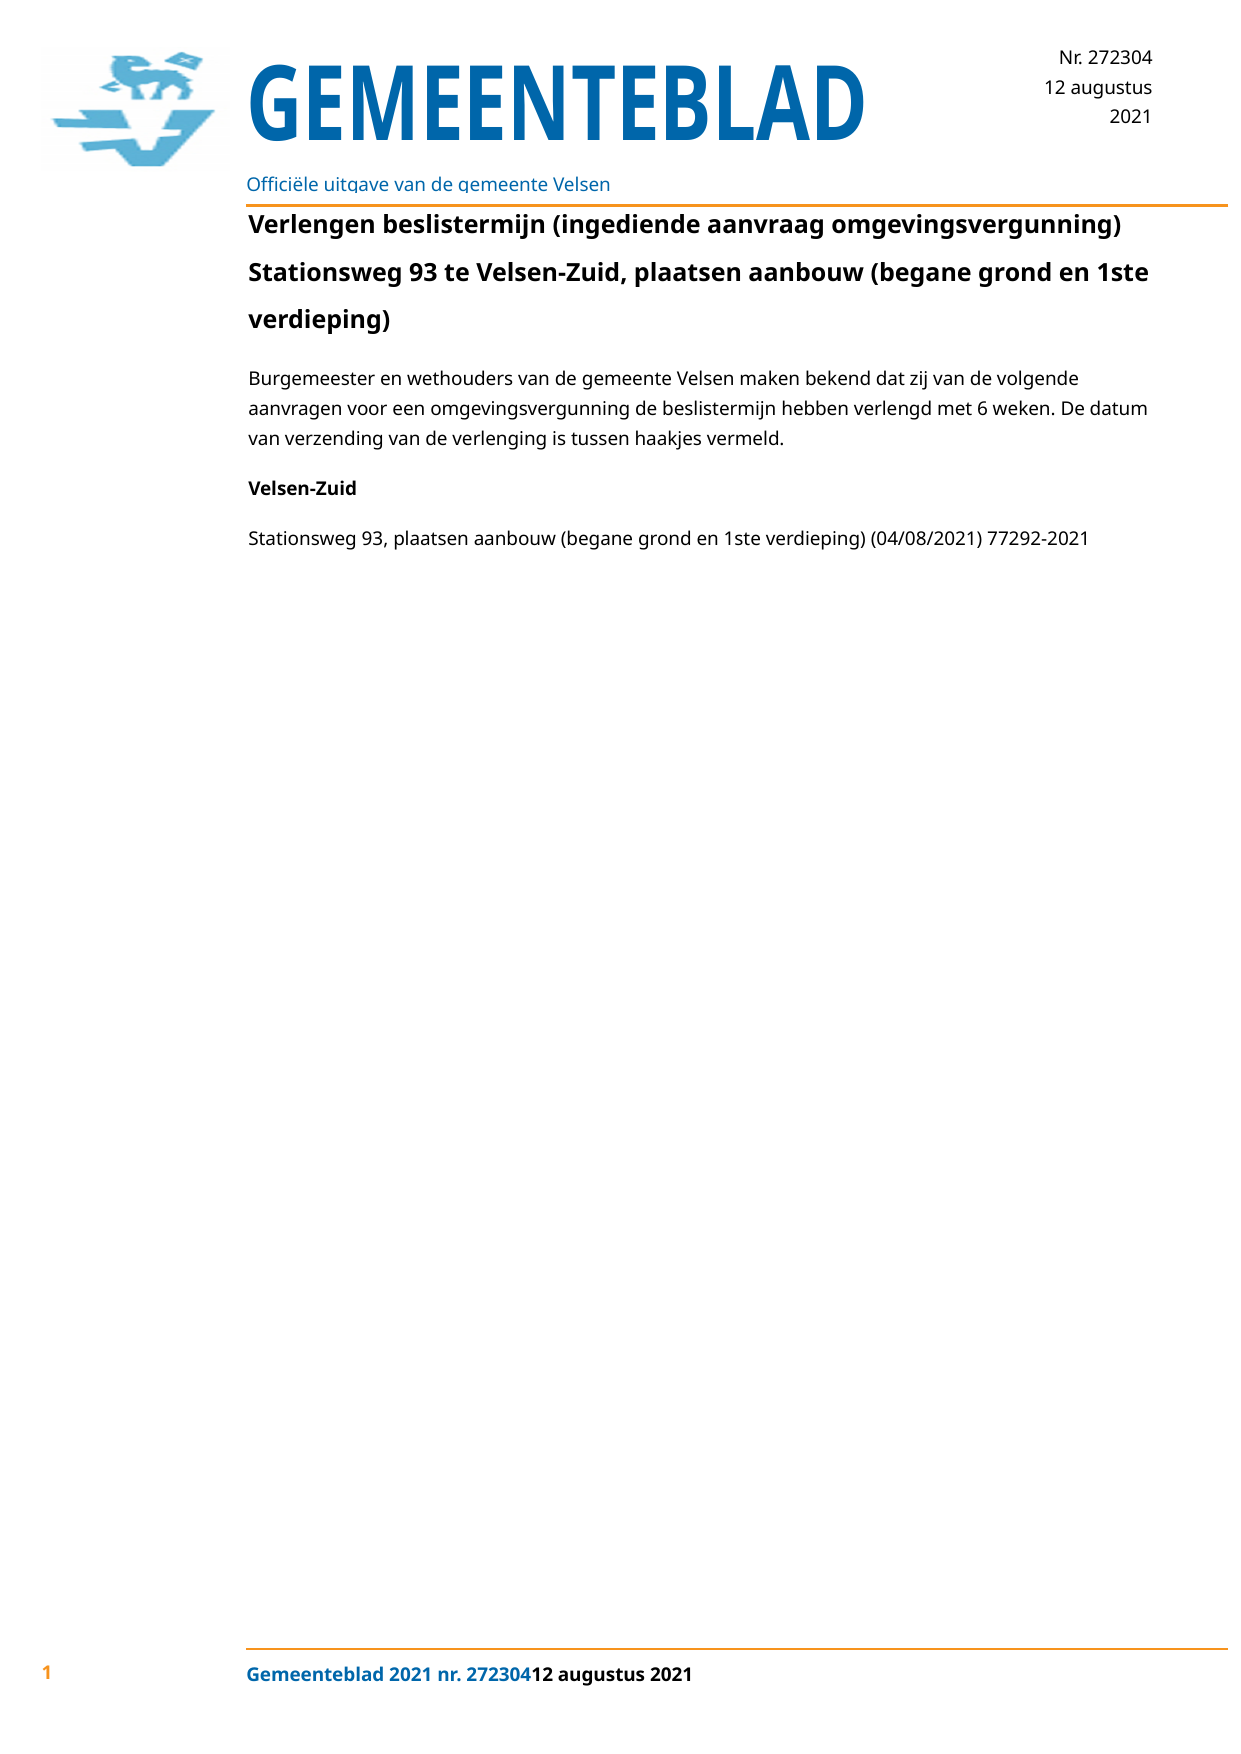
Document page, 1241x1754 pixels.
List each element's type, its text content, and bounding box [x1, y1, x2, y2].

picture [41, 47, 231, 172]
text Velsen-Zuid [248, 475, 1152, 501]
text Stationsweg 93, plaatsen aanbouw (begane grond en 1ste verdieping) (04/08/2021) 77292-2021 [248, 526, 1152, 551]
text Verlengen beslistermijn (ingediende aanvraag omgevingsvergunning) Stationsweg 93 te Velsen-Zuid, plaatsen aanbouw (begane grond en 1ste verdieping) [248, 207, 1152, 336]
text Burgemeester en wethouders van de gemeente Velsen maken bekend dat zij van de volgende aanvragen voor een omgevingsvergunning de beslistermijn hebben verlengd met 6 weken. De datum van verzending van de verlenging is tussen haakjes vermeld. [248, 366, 1152, 450]
